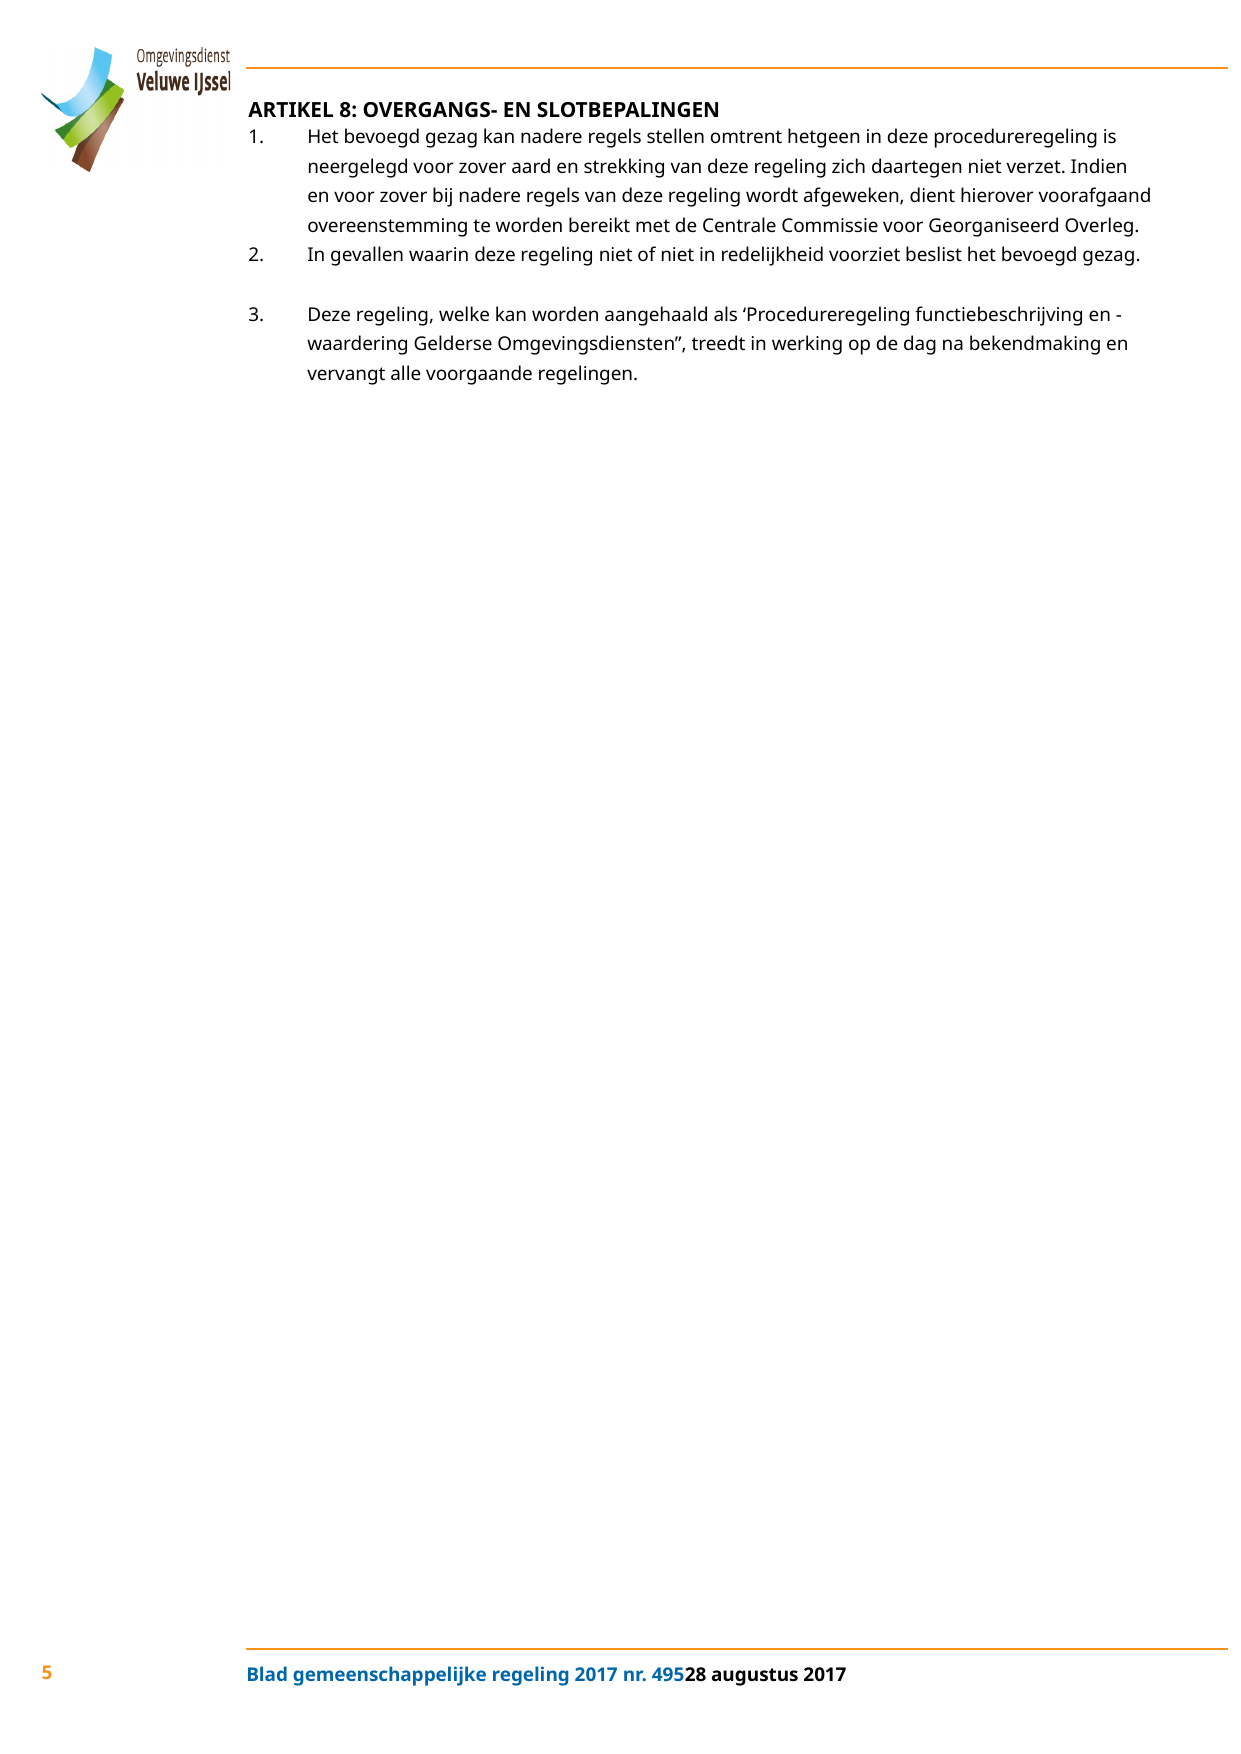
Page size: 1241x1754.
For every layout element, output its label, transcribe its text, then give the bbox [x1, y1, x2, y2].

list Deze regeling, welke kan worden aangehaald als ‘Procedureregeling functiebeschrijving en -waardering Gelderse Omgevingsdiensten”, treedt in werking op de dag na bekendmaking en vervangt alle voorgaande regelingen. [248, 301, 1152, 386]
list Het bevoegd gezag kan nadere regels stellen omtrent hetgeen in deze procedureregeling is neergelegd voor zover aard en strekking van deze regeling zich daartegen niet verzet. Indien en voor zover bij nadere regels van deze regeling wordt afgeweken, dient hierover voorafgaand overeenstemming te worden bereikt met de Centrale Commissie voor Georganiseerd Overleg. [248, 123, 1152, 238]
picture [41, 47, 231, 172]
text ARTIKEL 8: OVERGANGS- EN SLOTBEPALINGEN [248, 95, 1152, 123]
list In gevallen waarin deze regeling niet of niet in redelijkheid voorziet beslist het bevoegd gezag. [248, 242, 1152, 267]
